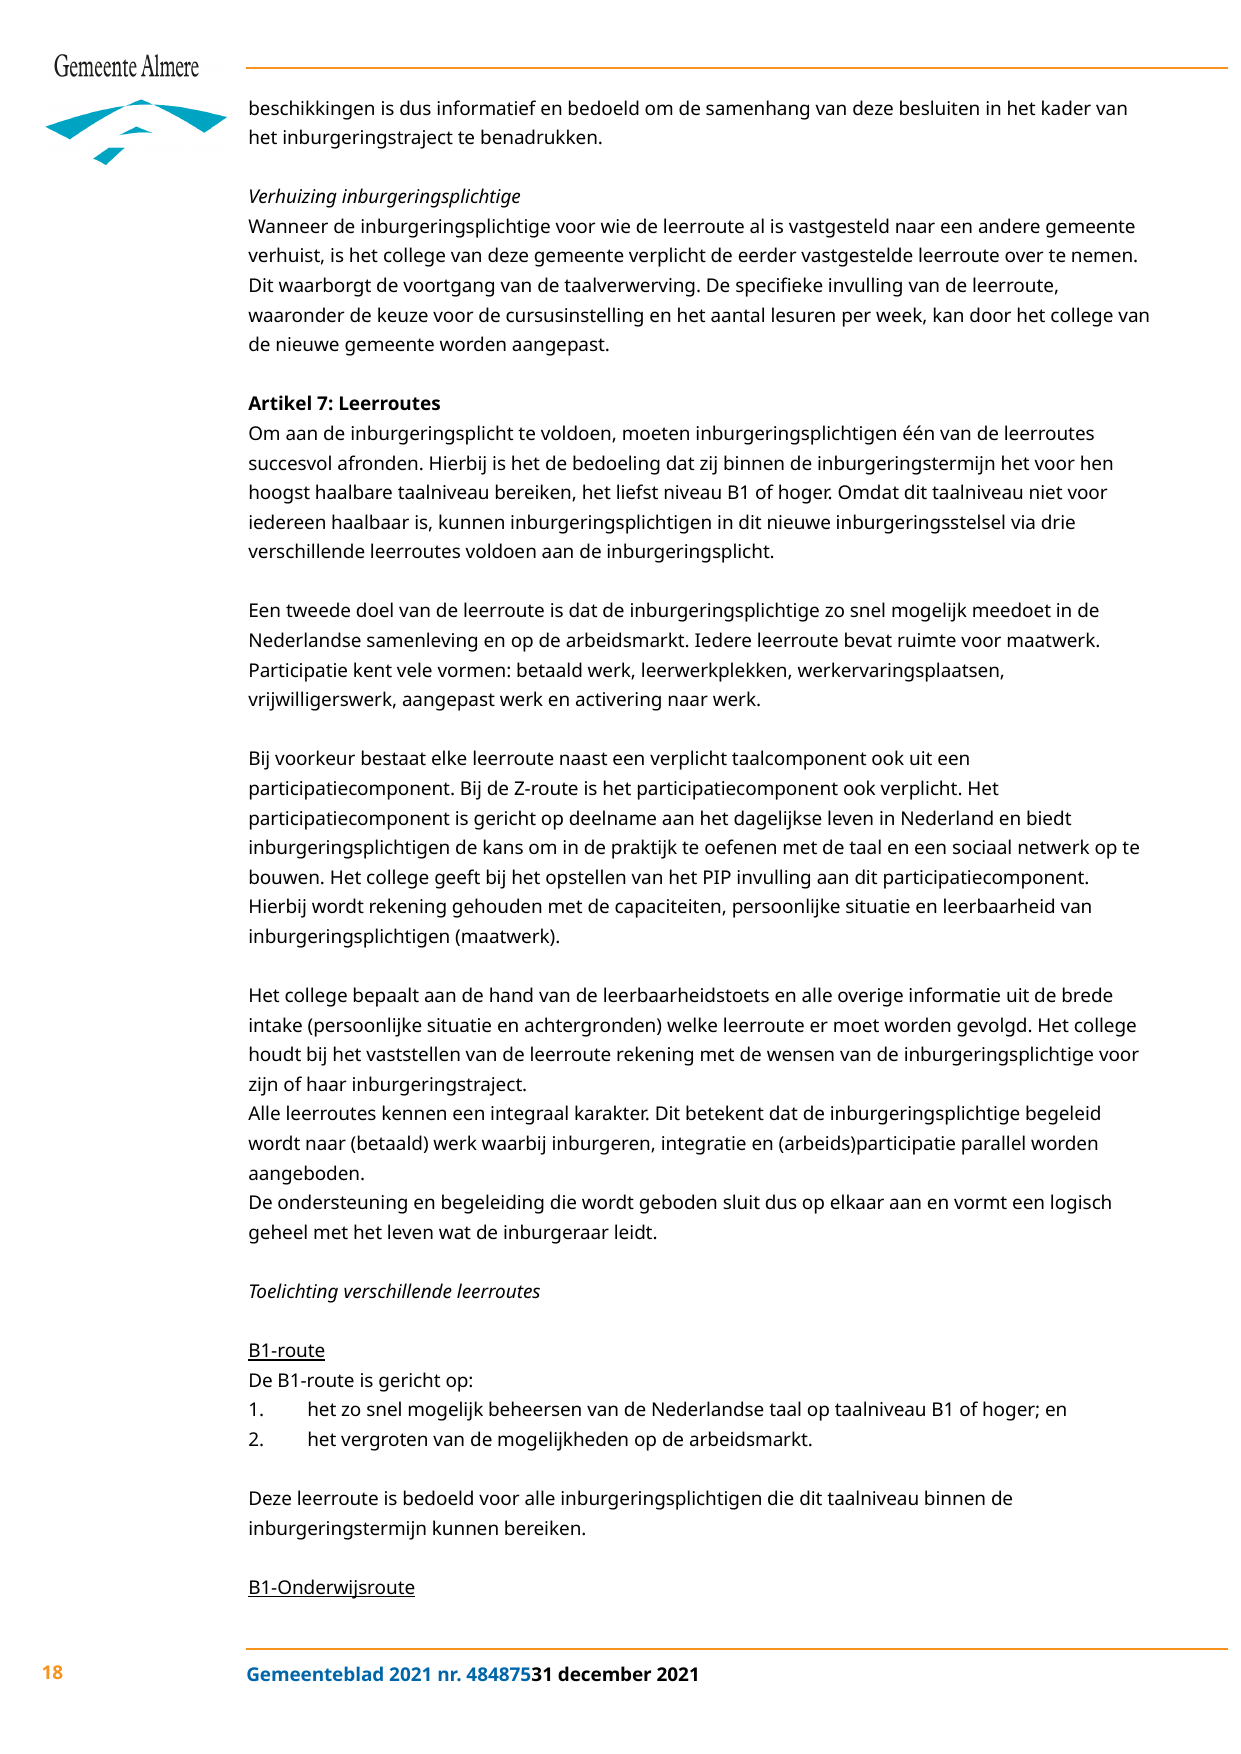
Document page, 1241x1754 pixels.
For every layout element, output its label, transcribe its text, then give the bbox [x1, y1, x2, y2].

text Alle leerroutes kennen een integraal karakter. Dit betekent dat de inburgeringsplichtige begeleid wordt naar (betaald) werk waarbij inburgeren, integratie en (arbeids)participatie parallel worden aangeboden. [248, 1101, 1152, 1186]
text B1-Onderwijsroute [248, 1574, 1152, 1600]
list het zo snel mogelijk beheersen van de Nederlandse taal op taalniveau B1 of hoger; en [248, 1396, 1152, 1422]
text Deze leerroute is bedoeld voor alle inburgeringsplichtigen die dit taalniveau binnen de inburgeringstermijn kunnen bereiken. [248, 1485, 1152, 1541]
text Toelichting verschillende leerroutes [248, 1278, 1152, 1304]
text Wanneer de inburgeringsplichtige voor wie de leerroute al is vastgesteld naar een andere gemeente verhuist, is het college van deze gemeente verplicht de eerder vastgestelde leerroute over te nemen. Dit waarborgt de voortgang van de taalverwerving. De specifieke invulling van de leerroute, waaronder de keuze voor de cursusinstelling en het aantal lesuren per week, kan door het college van de nieuwe gemeente worden aangepast. [248, 213, 1152, 357]
text Verhuizing inburgeringsplichtige [248, 183, 1152, 209]
text De B1-route is gericht op: [248, 1367, 1152, 1393]
text Artikel 7: Leerroutes [248, 391, 1152, 416]
text Om aan de inburgeringsplicht te voldoen, moeten inburgeringsplichtigen één van de leerroutes succesvol afronden. Hierbij is het de bedoeling dat zij binnen de inburgeringstermijn het voor hen hoogst haalbare taalniveau bereiken, het liefst niveau B1 of hoger. Omdat dit taalniveau niet voor iedereen haalbaar is, kunnen inburgeringsplichtigen in dit nieuwe inburgeringsstelsel via drie verschillende leerroutes voldoen aan de inburgeringsplicht. [248, 420, 1152, 564]
text Het college bepaalt aan de hand van de leerbaarheidstoets en alle overige informatie uit de brede intake (persoonlijke situatie en achtergronden) welke leerroute er moet worden gevolgd. Het college houdt bij het vaststellen van de leerroute rekening met de wensen van de inburgeringsplichtige voor zijn of haar inburgeringstraject. [248, 982, 1152, 1097]
list het vergroten van de mogelijkheden op de arbeidsmarkt. [248, 1426, 1152, 1452]
text Hierbij wordt rekening gehouden met de capaciteiten, persoonlijke situatie en leerbaarheid van inburgeringsplichtigen (maatwerk). [248, 893, 1152, 949]
text beschikkingen is dus informatief en bedoeld om de samenhang van deze besluiten in het kader van het inburgeringstraject te benadrukken. [248, 95, 1152, 150]
text Een tweede doel van de leerroute is dat de inburgeringsplichtige zo snel mogelijk meedoet in de Nederlandse samenleving en op de arbeidsmarkt. Iedere leerroute bevat ruimte voor maatwerk. Participatie kent vele vormen: betaald werk, leerwerkplekken, werkervaringsplaatsen, vrijwilligerswerk, aangepast werk en activering naar werk. [248, 598, 1152, 712]
picture [41, 47, 231, 172]
text De ondersteuning en begeleiding die wordt geboden sluit dus op elkaar aan en vormt een logisch geheel met het leven wat de inburgeraar leidt. [248, 1189, 1152, 1245]
text B1-route [248, 1337, 1152, 1363]
text Bij voorkeur bestaat elke leerroute naast een verplicht taalcomponent ook uit een participatiecomponent. Bij de Z-route is het participatiecomponent ook verplicht. Het participatiecomponent is gericht op deelname aan het dagelijkse leven in Nederland en biedt inburgeringsplichtigen de kans om in de praktijk te oefenen met de taal en een sociaal netwerk op te bouwen. Het college geeft bij het opstellen van het PIP invulling aan dit participatiecomponent. [248, 746, 1152, 890]
